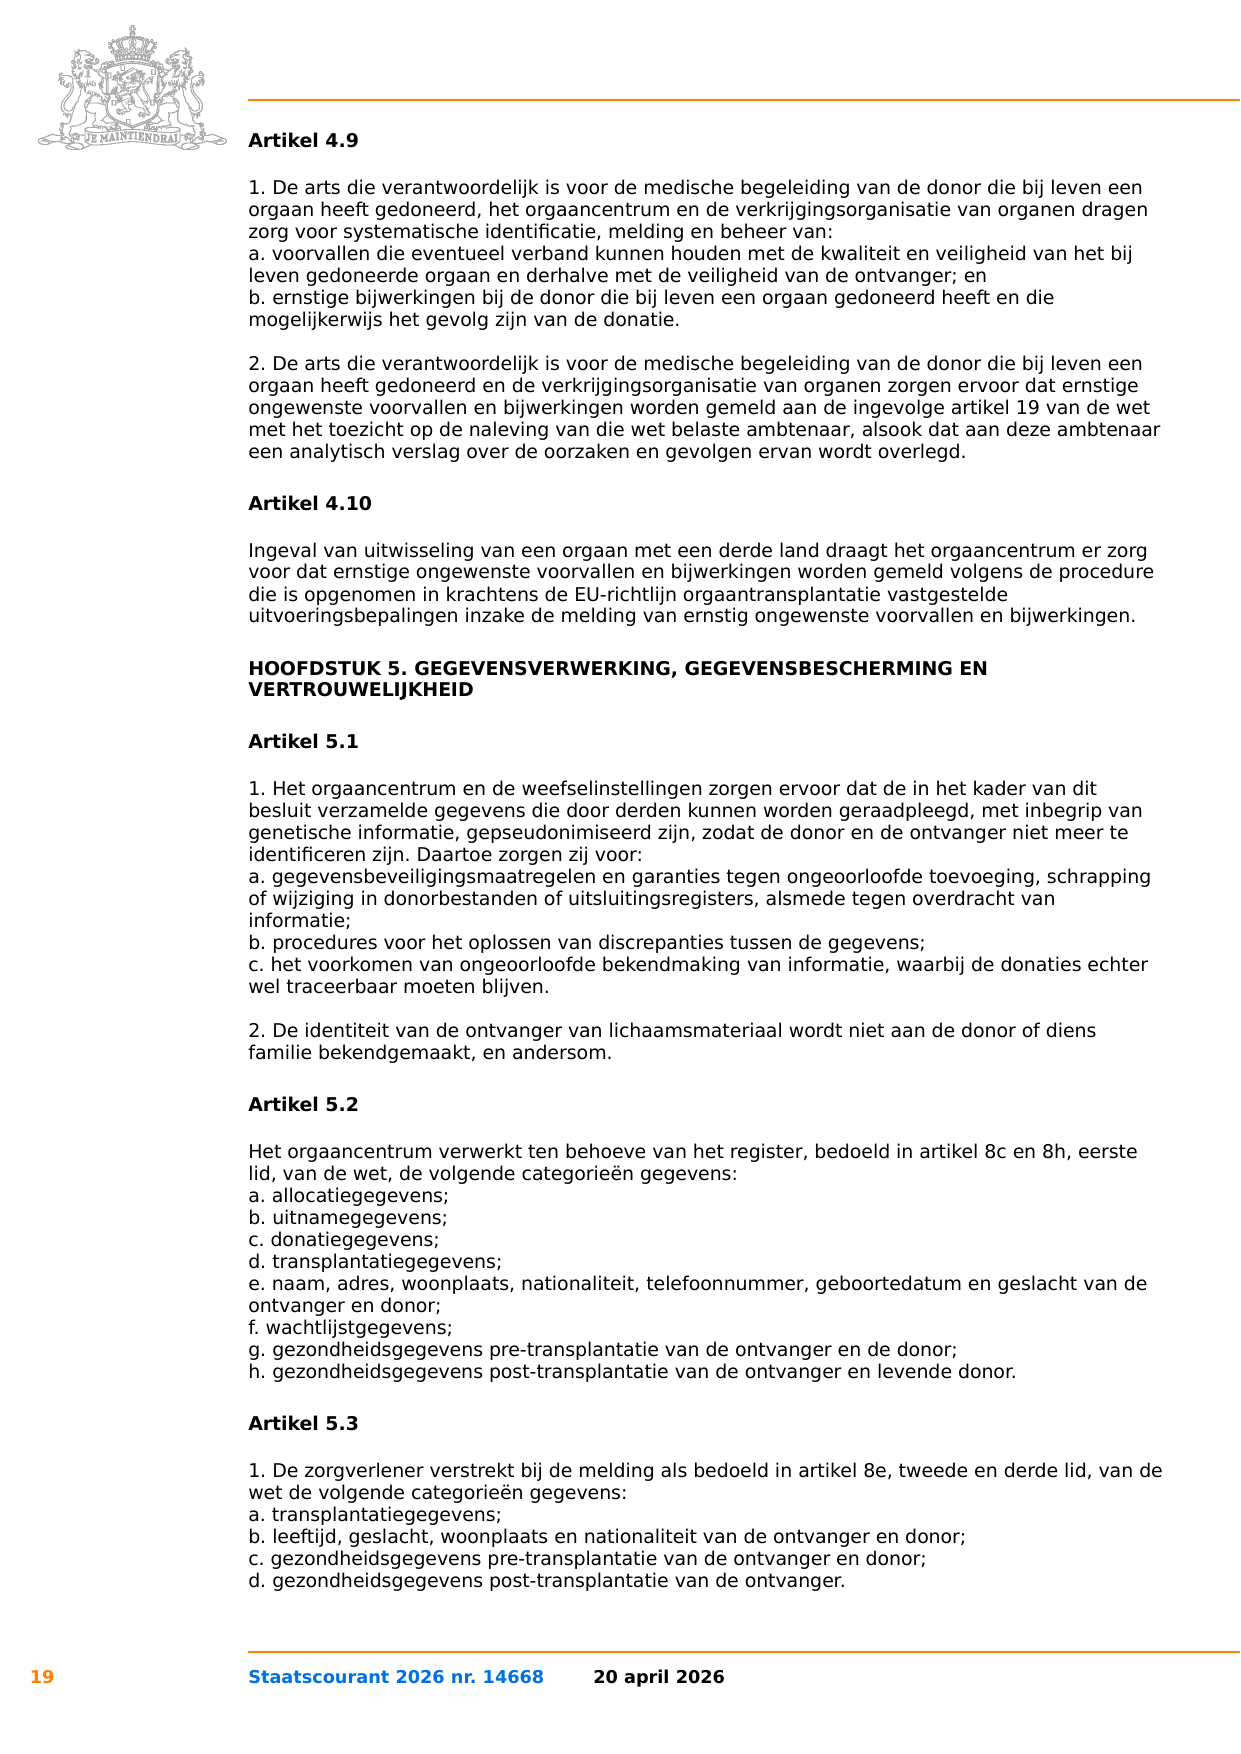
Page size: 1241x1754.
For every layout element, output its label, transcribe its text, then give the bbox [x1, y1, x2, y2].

text d. transplantatiegegevens; [248, 1251, 1163, 1273]
picture [38, 25, 227, 150]
text b. procedures voor het oplossen van discrepanties tussen de gegevens; [248, 932, 1163, 954]
subtitle Artikel 5.1 [248, 731, 1163, 753]
subtitle Artikel 5.2 [248, 1094, 1163, 1116]
subtitle Artikel 4.9 [248, 130, 1163, 152]
text Het orgaancentrum verwerkt ten behoeve van het register, bedoeld in artikel 8c en 8h, eerste lid, van de wet, de volgende categorieën gegevens: [248, 1141, 1163, 1185]
text 1. De zorgverlener verstrekt bij de melding als bedoeld in artikel 8e, tweede en derde lid, van de wet de volgende categorieën gegevens: [248, 1460, 1163, 1504]
text a. transplantatiegegevens; [248, 1504, 1163, 1526]
text b. ernstige bijwerkingen bij de donor die bij leven een orgaan gedoneerd heeft en die mogelijkerwijs het gevolg zijn van de donatie. [248, 287, 1163, 331]
text 2. De arts die verantwoordelijk is voor de medische begeleiding van de donor die bij leven een orgaan heeft gedoneerd en de verkrijgingsorganisatie van organen zorgen ervoor dat ernstige ongewenste voorvallen en bijwerkingen worden gemeld aan de ingevolge artikel 19 van de wet met het toezicht op de naleving van die wet belaste ambtenaar, alsook dat aan deze ambtenaar een analytisch verslag over de oorzaken en gevolgen ervan wordt overlegd. [248, 353, 1163, 462]
text b. uitnamegegevens; [248, 1207, 1163, 1229]
subtitle HOOFDSTUK 5. GEGEVENSVERWERKING, GEGEVENSBESCHERMING EN VERTROUWELIJKHEID [248, 657, 1163, 701]
text 1. Het orgaancentrum en de weefselinstellingen zorgen ervoor dat de in het kader van dit besluit verzamelde gegevens die door derden kunnen worden geraadpleegd, met inbegrip van genetische informatie, gepseudonimiseerd zijn, zodat de donor en de ontvanger niet meer te identificeren zijn. Daartoe zorgen zij voor: [248, 778, 1163, 866]
text c. het voorkomen van ongeoorloofde bekendmaking van informatie, waarbij de donaties echter wel traceerbaar moeten blijven. [248, 954, 1163, 998]
text g. gezondheidsgegevens pre-transplantatie van de ontvanger en de donor; [248, 1339, 1163, 1361]
text c. gezondheidsgegevens pre-transplantatie van de ontvanger en donor; [248, 1548, 1163, 1569]
text f. wachtlijstgegevens; [248, 1317, 1163, 1339]
text c. donatiegegevens; [248, 1229, 1163, 1251]
text b. leeftijd, geslacht, woonplaats en nationaliteit van de ontvanger en donor; [248, 1526, 1163, 1548]
text d. gezondheidsgegevens post-transplantatie van de ontvanger. [248, 1569, 1163, 1592]
text 1. De arts die verantwoordelijk is voor de medische begeleiding van de donor die bij leven een orgaan heeft gedoneerd, het orgaancentrum en de verkrijgingsorganisatie van organen dragen zorg voor systematische identificatie, melding en beheer van: [248, 177, 1163, 243]
text e. naam, adres, woonplaats, nationaliteit, telefoonnummer, geboortedatum en geslacht van de ontvanger en donor; [248, 1273, 1163, 1317]
text a. voorvallen die eventueel verband kunnen houden met de kwaliteit en veiligheid van het bij leven gedoneerde orgaan en derhalve met de veiligheid van de ontvanger; en [248, 243, 1163, 287]
subtitle Artikel 5.3 [248, 1413, 1163, 1435]
text h. gezondheidsgegevens post-transplantatie van de ontvanger en levende donor. [248, 1361, 1163, 1383]
text a. gegevensbeveiligingsmaatregelen en garanties tegen ongeoorloofde toevoeging, schrapping of wijziging in donorbestanden of uitsluitingsregisters, alsmede tegen overdracht van informatie; [248, 866, 1163, 932]
text 2. De identiteit van de ontvanger van lichaamsmateriaal wordt niet aan de donor of diens familie bekendgemaakt, en andersom. [248, 1020, 1163, 1064]
text a. allocatiegegevens; [248, 1185, 1163, 1207]
subtitle Artikel 4.10 [248, 492, 1163, 514]
text Ingeval van uitwisseling van een orgaan met een derde land draagt het orgaancentrum er zorg voor dat ernstige ongewenste voorvallen en bijwerkingen worden gemeld volgens de procedure die is opgenomen in krachtens de EU-richtlijn orgaantransplantatie vastgestelde uitvoeringsbepalingen inzake de melding van ernstig ongewenste voorvallen en bijwerkingen. [248, 539, 1163, 627]
